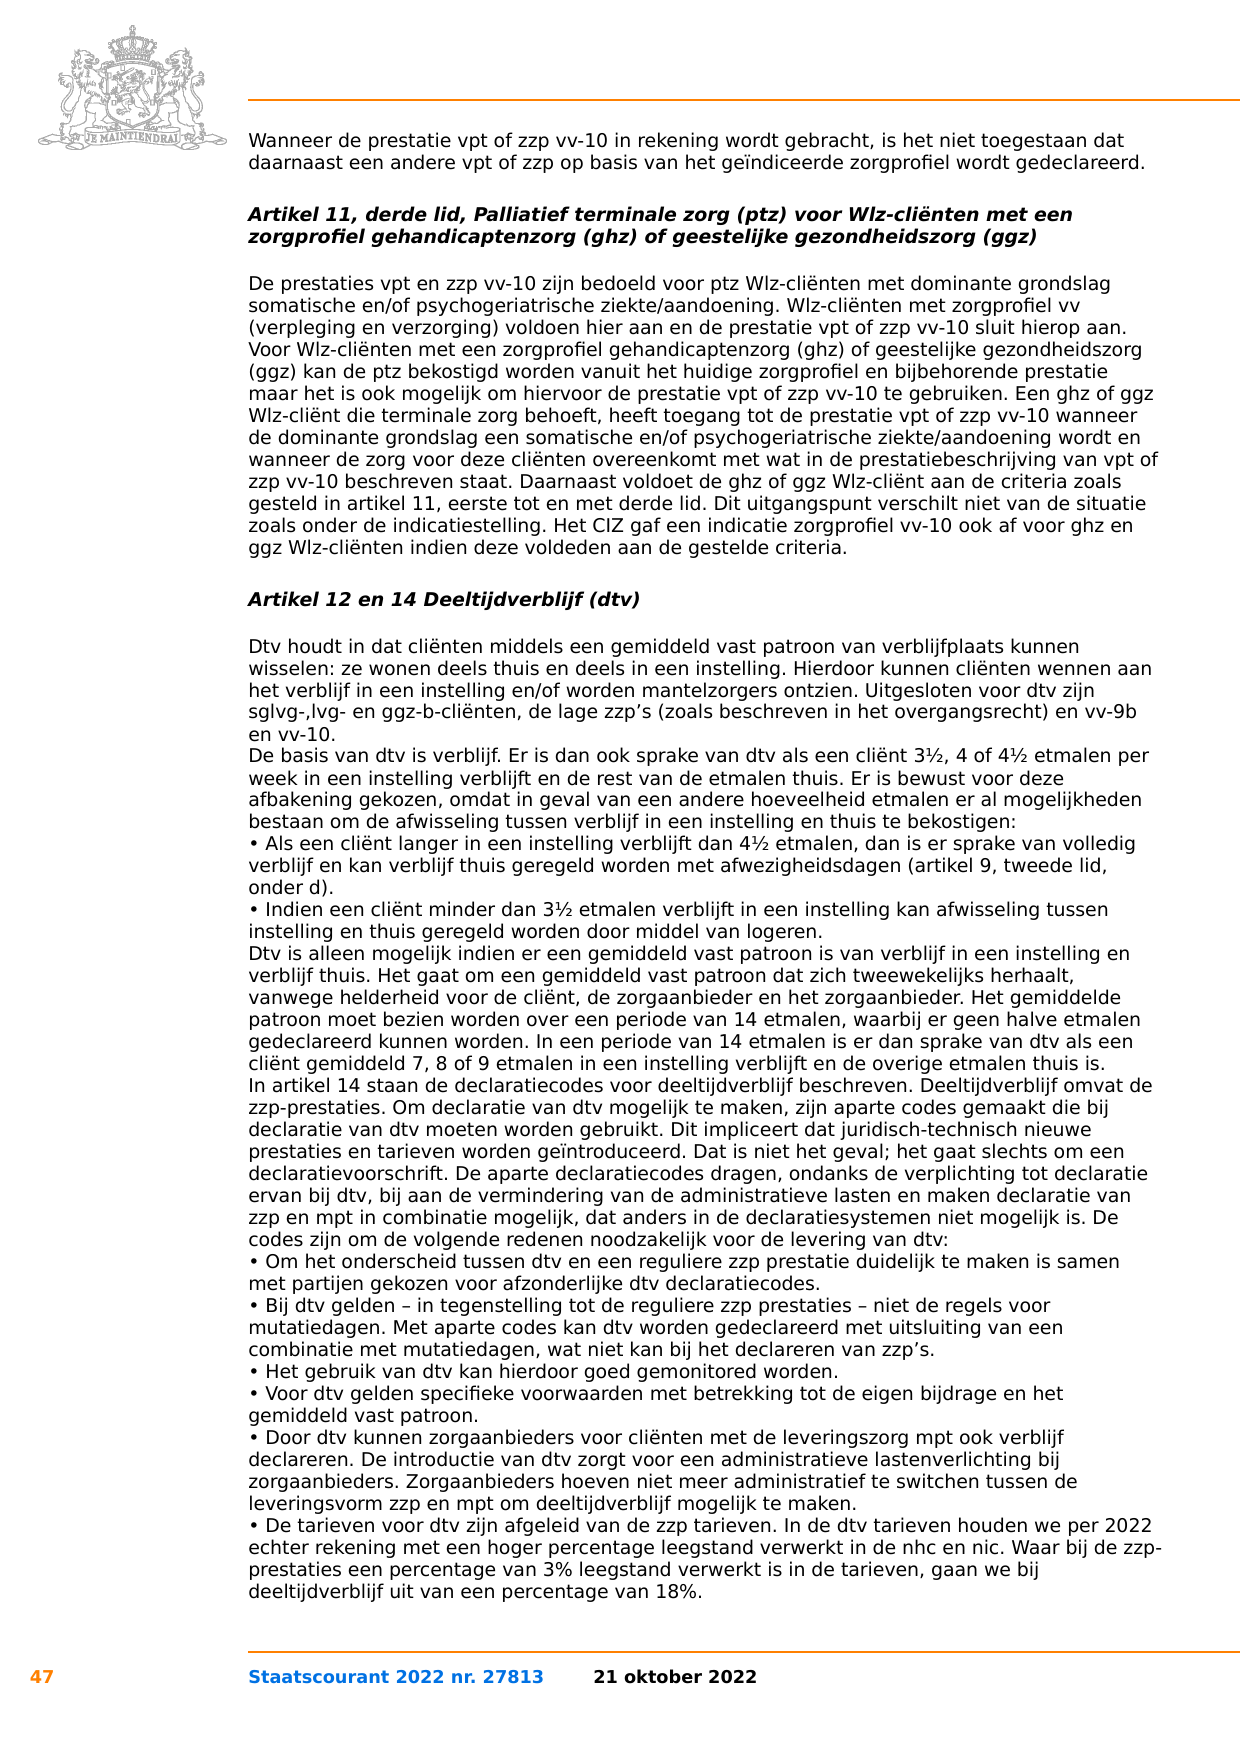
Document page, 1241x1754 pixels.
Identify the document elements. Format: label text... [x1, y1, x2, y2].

text De prestaties vpt en zzp vv-10 zijn bedoeld voor ptz Wlz-cliënten met dominante grondslag somatische en/of psychogeriatrische ziekte/aandoening. Wlz-cliënten met zorgprofiel vv (verpleging en verzorging) voldoen hier aan en de prestatie vpt of zzp vv-10 sluit hierop aan. Voor Wlz-cliënten met een zorgprofiel gehandicaptenzorg (ghz) of geestelijke gezondheidszorg (ggz) kan de ptz bekostigd worden vanuit het huidige zorgprofiel en bijbehorende prestatie maar het is ook mogelijk om hiervoor de prestatie vpt of zzp vv-10 te gebruiken. Een ghz of ggz Wlz-cliënt die terminale zorg behoeft, heeft toegang tot de prestatie vpt of zzp vv-10 wanneer de dominante grondslag een somatische en/of psychogeriatrische ziekte/aandoening wordt en wanneer de zorg voor deze cliënten overeenkomt met wat in de prestatiebeschrijving van vpt of zzp vv-10 beschreven staat. Daarnaast voldoet de ghz of ggz Wlz-cliënt aan de criteria zoals gesteld in artikel 11, eerste tot en met derde lid. Dit uitgangspunt verschilt niet van de situatie zoals onder de indicatiestelling. Het CIZ gaf een indicatie zorgprofiel vv-10 ook af voor ghz en ggz Wlz-cliënten indien deze voldeden aan de gestelde criteria. [248, 273, 1163, 558]
text Wanneer de prestatie vpt of zzp vv-10 in rekening wordt gebracht, is het niet toegestaan dat daarnaast een andere vpt of zzp op basis van het geïndiceerde zorgprofiel wordt gedeclareerd. [248, 130, 1163, 174]
text Dtv is alleen mogelijk indien er een gemiddeld vast patroon is van verblijf in een instelling en verblijf thuis. Het gaat om een gemiddeld vast patroon dat zich tweewekelijks herhaalt, vanwege helderheid voor de cliënt, de zorgaanbieder en het zorgaanbieder. Het gemiddelde patroon moet bezien worden over een periode van 14 etmalen, waarbij er geen halve etmalen gedeclareerd kunnen worden. In een periode van 14 etmalen is er dan sprake van dtv als een cliënt gemiddeld 7, 8 of 9 etmalen in een instelling verblijft en de overige etmalen thuis is. [248, 943, 1163, 1075]
text De basis van dtv is verblijf. Er is dan ook sprake van dtv als een cliënt 3½, 4 of 4½ etmalen per week in een instelling verblijft en de rest van de etmalen thuis. Er is bewust voor deze afbakening gekozen, omdat in geval van een andere hoeveelheid etmalen er al mogelijkheden bestaan om de afwisseling tussen verblijf in een instelling en thuis te bekostigen: [248, 745, 1163, 833]
text • Door dtv kunnen zorgaanbieders voor cliënten met de leveringszorg mpt ook verblijf declareren. De introductie van dtv zorgt voor een administratieve lastenverlichting bij zorgaanbieders. Zorgaanbieders hoeven niet meer administratief te switchen tussen de leveringsvorm zzp en mpt om deeltijdverblijf mogelijk te maken. [248, 1427, 1163, 1515]
subtitle Artikel 11, derde lid, Palliatief terminale zorg (ptz) voor Wlz-cliënten met een zorgprofiel gehandicaptenzorg (ghz) of geestelijke gezondheidszorg (ggz) [248, 204, 1163, 248]
text • Bij dtv gelden – in tegenstelling tot de reguliere zzp prestaties – niet de regels voor mutatiedagen. Met aparte codes kan dtv worden gedeclareerd met uitsluiting van een combinatie met mutatiedagen, wat niet kan bij het declareren van zzp’s. [248, 1295, 1163, 1361]
text Dtv houdt in dat cliënten middels een gemiddeld vast patroon van verblijfplaats kunnen wisselen: ze wonen deels thuis en deels in een instelling. Hierdoor kunnen cliënten wennen aan het verblijf in een instelling en/of worden mantelzorgers ontzien. Uitgesloten voor dtv zijn sglvg-,lvg- en ggz-b-cliënten, de lage zzp’s (zoals beschreven in het overgangsrecht) en vv-9b en vv-10. [248, 636, 1163, 745]
text • Indien een cliënt minder dan 3½ etmalen verblijft in een instelling kan afwisseling tussen instelling en thuis geregeld worden door middel van logeren. [248, 899, 1163, 943]
text • De tarieven voor dtv zijn afgeleid van de zzp tarieven. In de dtv tarieven houden we per 2022 echter rekening met een hoger percentage leegstand verwerkt in de nhc en nic. Waar bij de zzp-prestaties een percentage van 3% leegstand verwerkt is in de tarieven, gaan we bij deeltijdverblijf uit van een percentage van 18%. [248, 1515, 1163, 1603]
picture [38, 25, 227, 150]
text • Het gebruik van dtv kan hierdoor goed gemonitored worden. [248, 1361, 1163, 1383]
text • Om het onderscheid tussen dtv en een reguliere zzp prestatie duidelijk te maken is samen met partijen gekozen voor afzonderlijke dtv declaratiecodes. [248, 1251, 1163, 1295]
subtitle Artikel 12 en 14 Deeltijdverblijf (dtv) [248, 588, 1163, 611]
text • Als een cliënt langer in een instelling verblijft dan 4½ etmalen, dan is er sprake van volledig verblijf en kan verblijf thuis geregeld worden met afwezigheidsdagen (artikel 9, tweede lid, onder d). [248, 833, 1163, 899]
text • Voor dtv gelden specifieke voorwaarden met betrekking tot de eigen bijdrage en het gemiddeld vast patroon. [248, 1383, 1163, 1427]
text In artikel 14 staan de declaratiecodes voor deeltijdverblijf beschreven. Deeltijdverblijf omvat de zzp-prestaties. Om declaratie van dtv mogelijk te maken, zijn aparte codes gemaakt die bij declaratie van dtv moeten worden gebruikt. Dit impliceert dat juridisch-technisch nieuwe prestaties en tarieven worden geïntroduceerd. Dat is niet het geval; het gaat slechts om een declaratievoorschrift. De aparte declaratiecodes dragen, ondanks de verplichting tot declaratie ervan bij dtv, bij aan de vermindering van de administratieve lasten en maken declaratie van zzp en mpt in combinatie mogelijk, dat anders in de declaratiesystemen niet mogelijk is. De codes zijn om de volgende redenen noodzakelijk voor de levering van dtv: [248, 1075, 1163, 1251]
